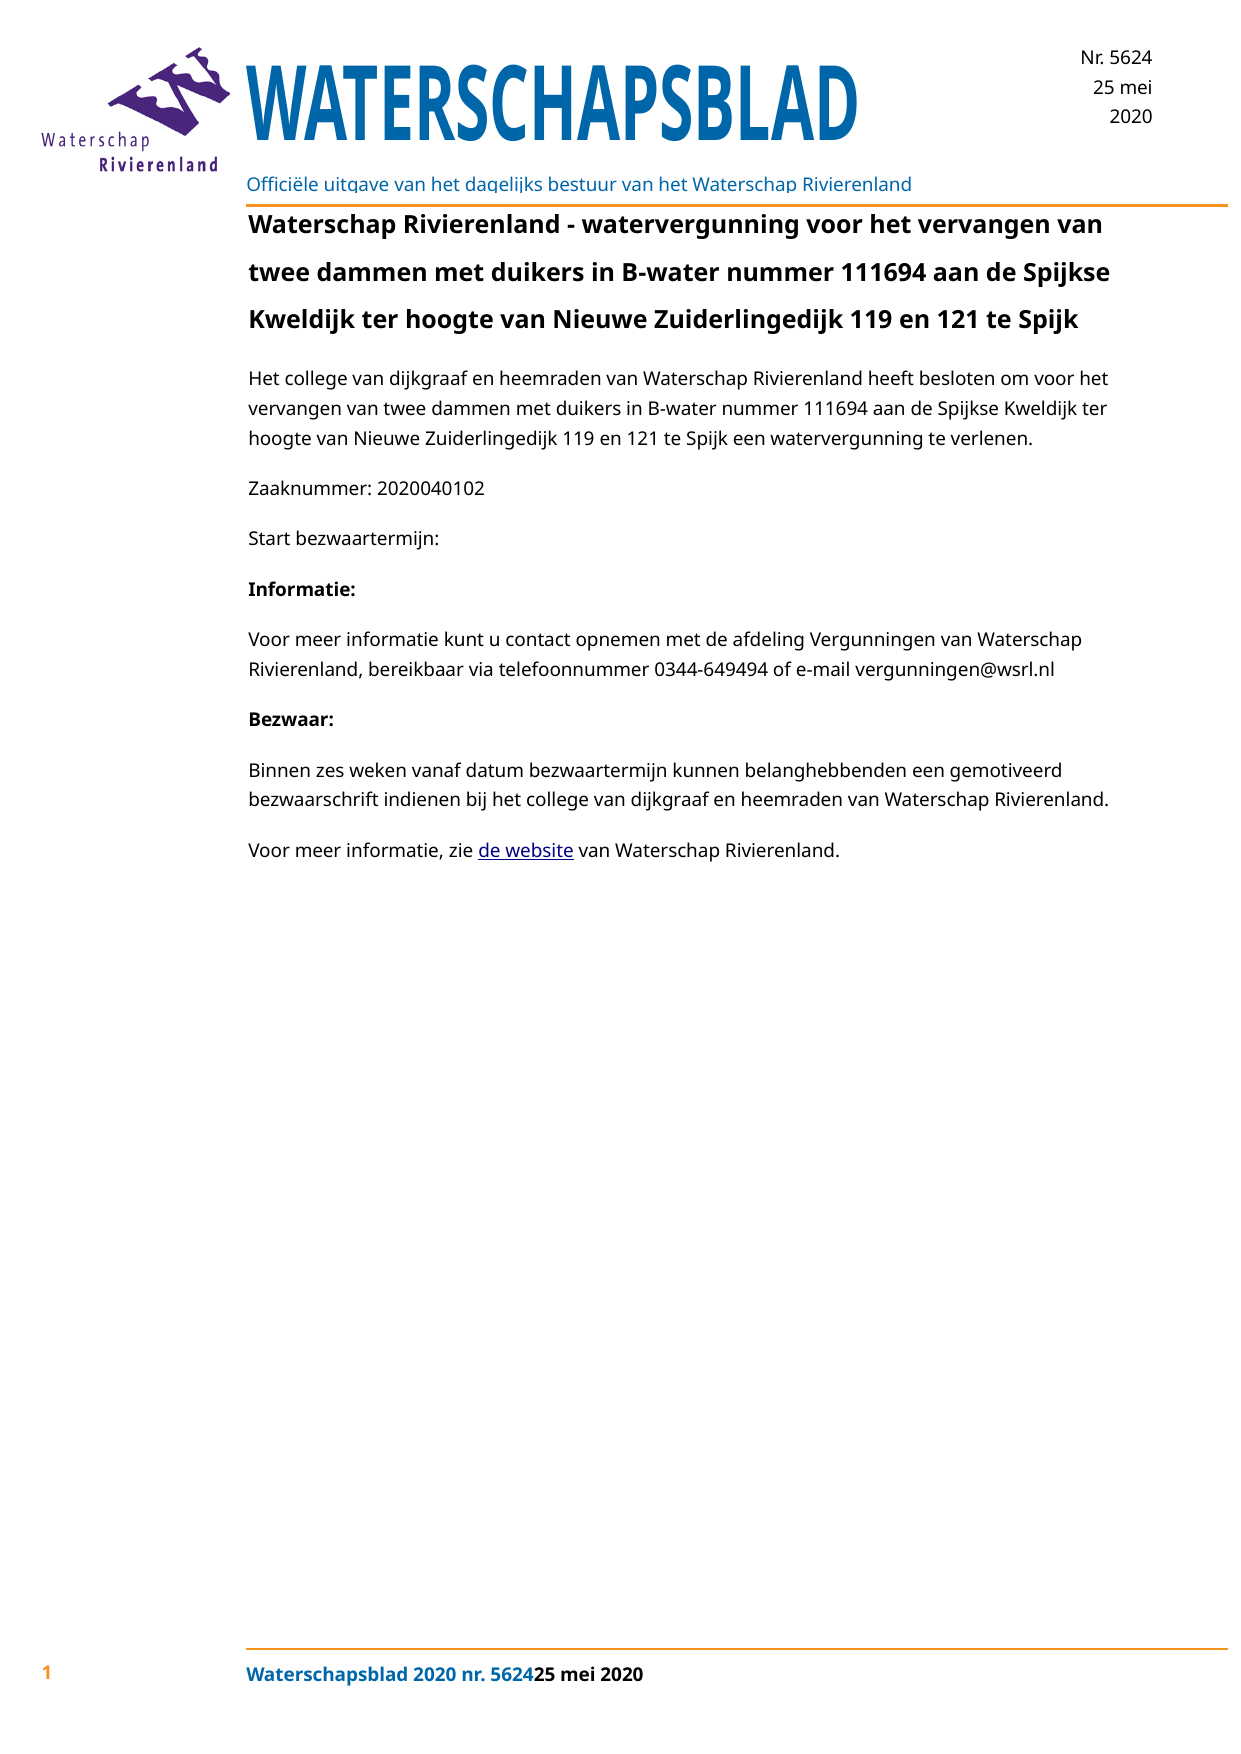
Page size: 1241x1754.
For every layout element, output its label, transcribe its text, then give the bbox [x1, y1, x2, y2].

picture [41, 47, 231, 172]
text Start bezwaartermijn: [248, 526, 1152, 551]
text Zaaknummer: 2020040102 [248, 475, 1152, 501]
text Voor meer informatie, zie de website van Waterschap Rivierenland. [248, 837, 1152, 862]
text Informatie: [248, 576, 1152, 602]
text Het college van dijkgraaf en heemraden van Waterschap Rivierenland heeft besloten om voor het vervangen van twee dammen met duikers in B-water nummer 111694 aan de Spijkse Kweldijk ter hoogte van Nieuwe Zuiderlingedijk 119 en 121 te Spijk een watervergunning te verlenen. [248, 366, 1152, 450]
text Voor meer informatie kunt u contact opnemen met de afdeling Vergunningen van Waterschap Rivierenland, bereikbaar via telefoonnummer 0344-649494 of e-mail vergunningen@wsrl.nl [248, 626, 1152, 682]
text Binnen zes weken vanaf datum bezwaartermijn kunnen belanghebbenden een gemotiveerd bezwaarschrift indienen bij het college van dijkgraaf en heemraden van Waterschap Rivierenland. [248, 757, 1152, 812]
text Waterschap Rivierenland - watervergunning voor het vervangen van twee dammen met duikers in B-water nummer 111694 aan de Spijkse Kweldijk ter hoogte van Nieuwe Zuiderlingedijk 119 en 121 te Spijk [248, 207, 1152, 336]
text Bezwaar: [248, 706, 1152, 732]
